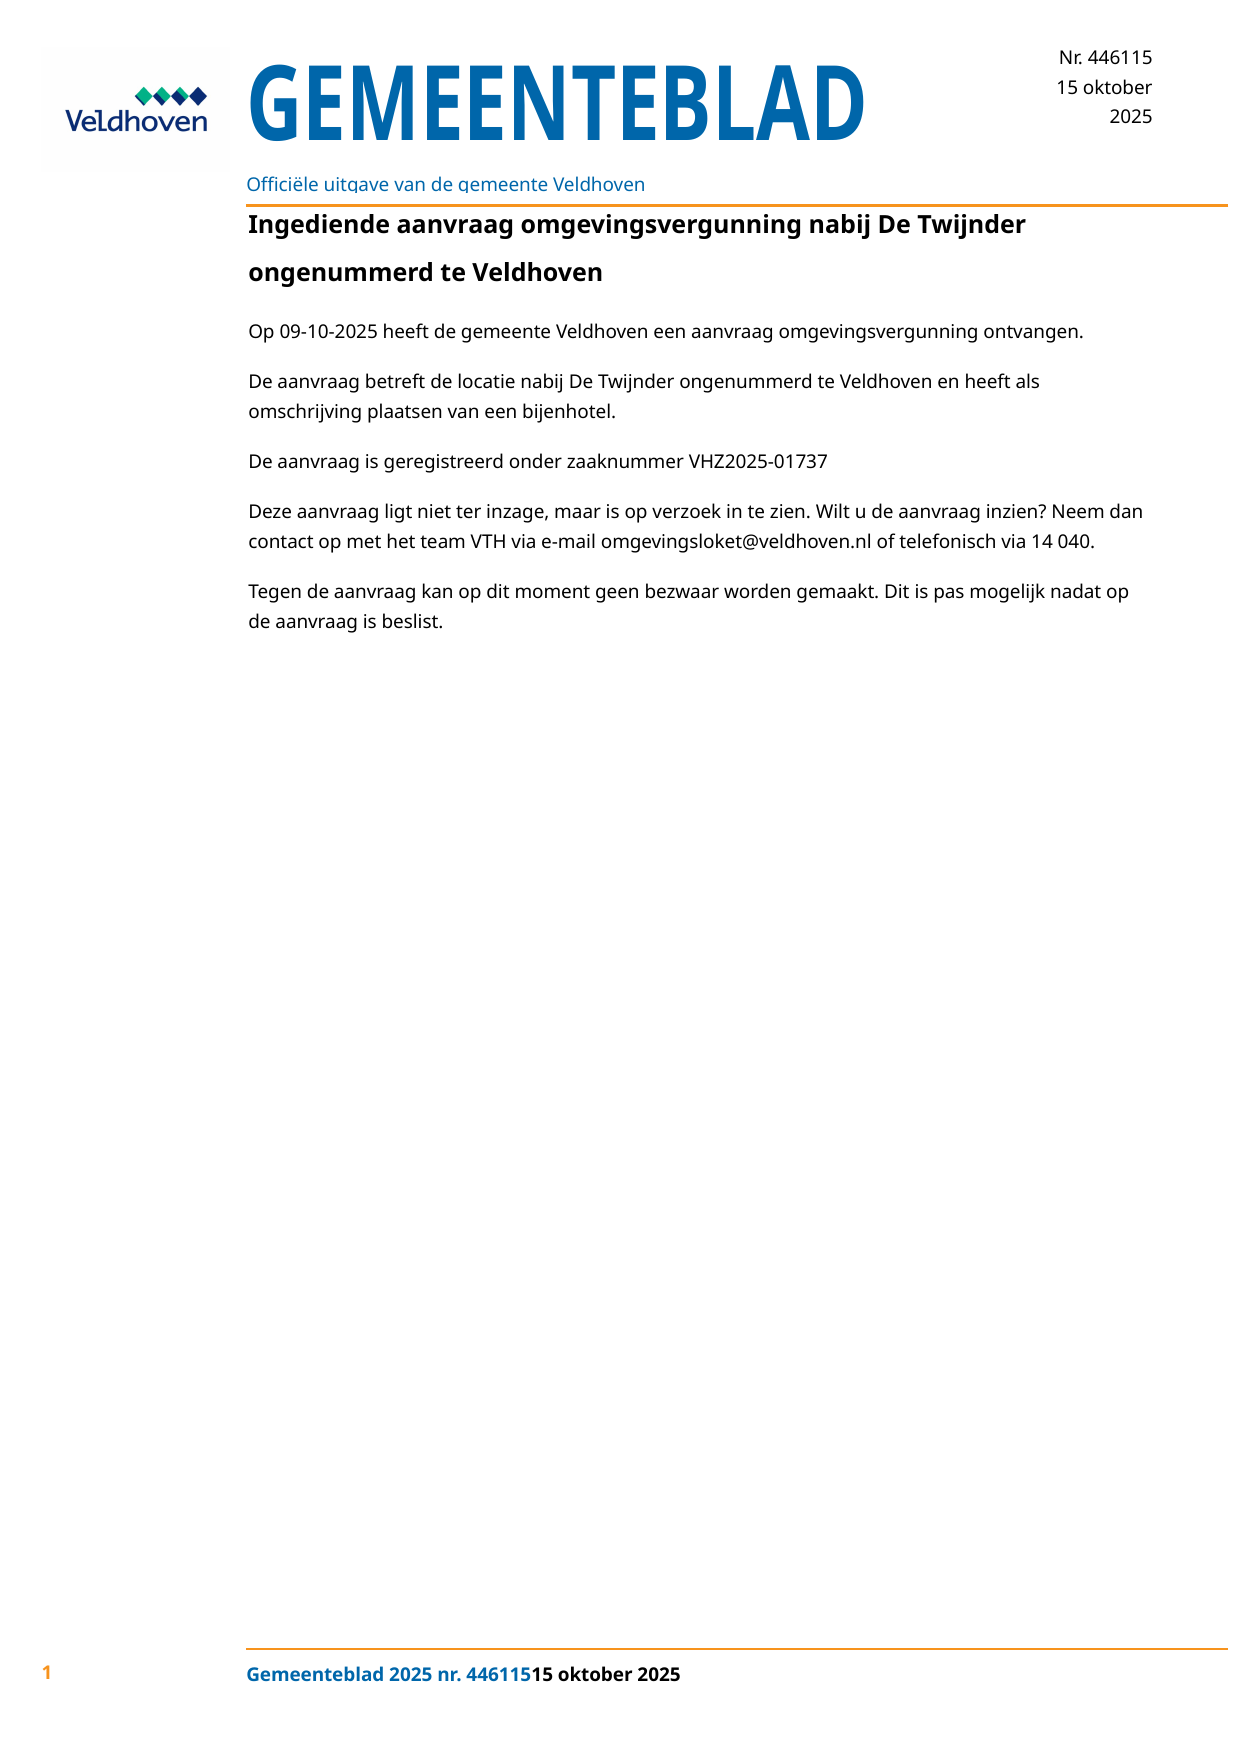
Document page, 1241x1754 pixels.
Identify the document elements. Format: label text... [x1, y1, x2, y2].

text Ingediende aanvraag omgevingsvergunning nabij De Twijnder ongenummerd te Veldhoven [248, 207, 1152, 288]
picture [41, 47, 231, 172]
text Op 09-10-2025 heeft de gemeente Veldhoven een aanvraag omgevingsvergunning ontvangen. [248, 318, 1152, 344]
text Tegen de aanvraag kan op dit moment geen bezwaar worden gemaakt. Dit is pas mogelijk nadat op de aanvraag is beslist. [248, 579, 1152, 634]
text De aanvraag betreft de locatie nabij De Twijnder ongenummerd te Veldhoven en heeft als omschrijving plaatsen van een bijenhotel. [248, 368, 1152, 424]
text Deze aanvraag ligt niet ter inzage, maar is op verzoek in te zien. Wilt u de aanvraag inzien? Neem dan contact op met het team VTH via e-mail omgevingsloket@veldhoven.nl of telefonisch via 14 040. [248, 499, 1152, 554]
text De aanvraag is geregistreerd onder zaaknummer VHZ2025-01737 [248, 448, 1152, 474]
